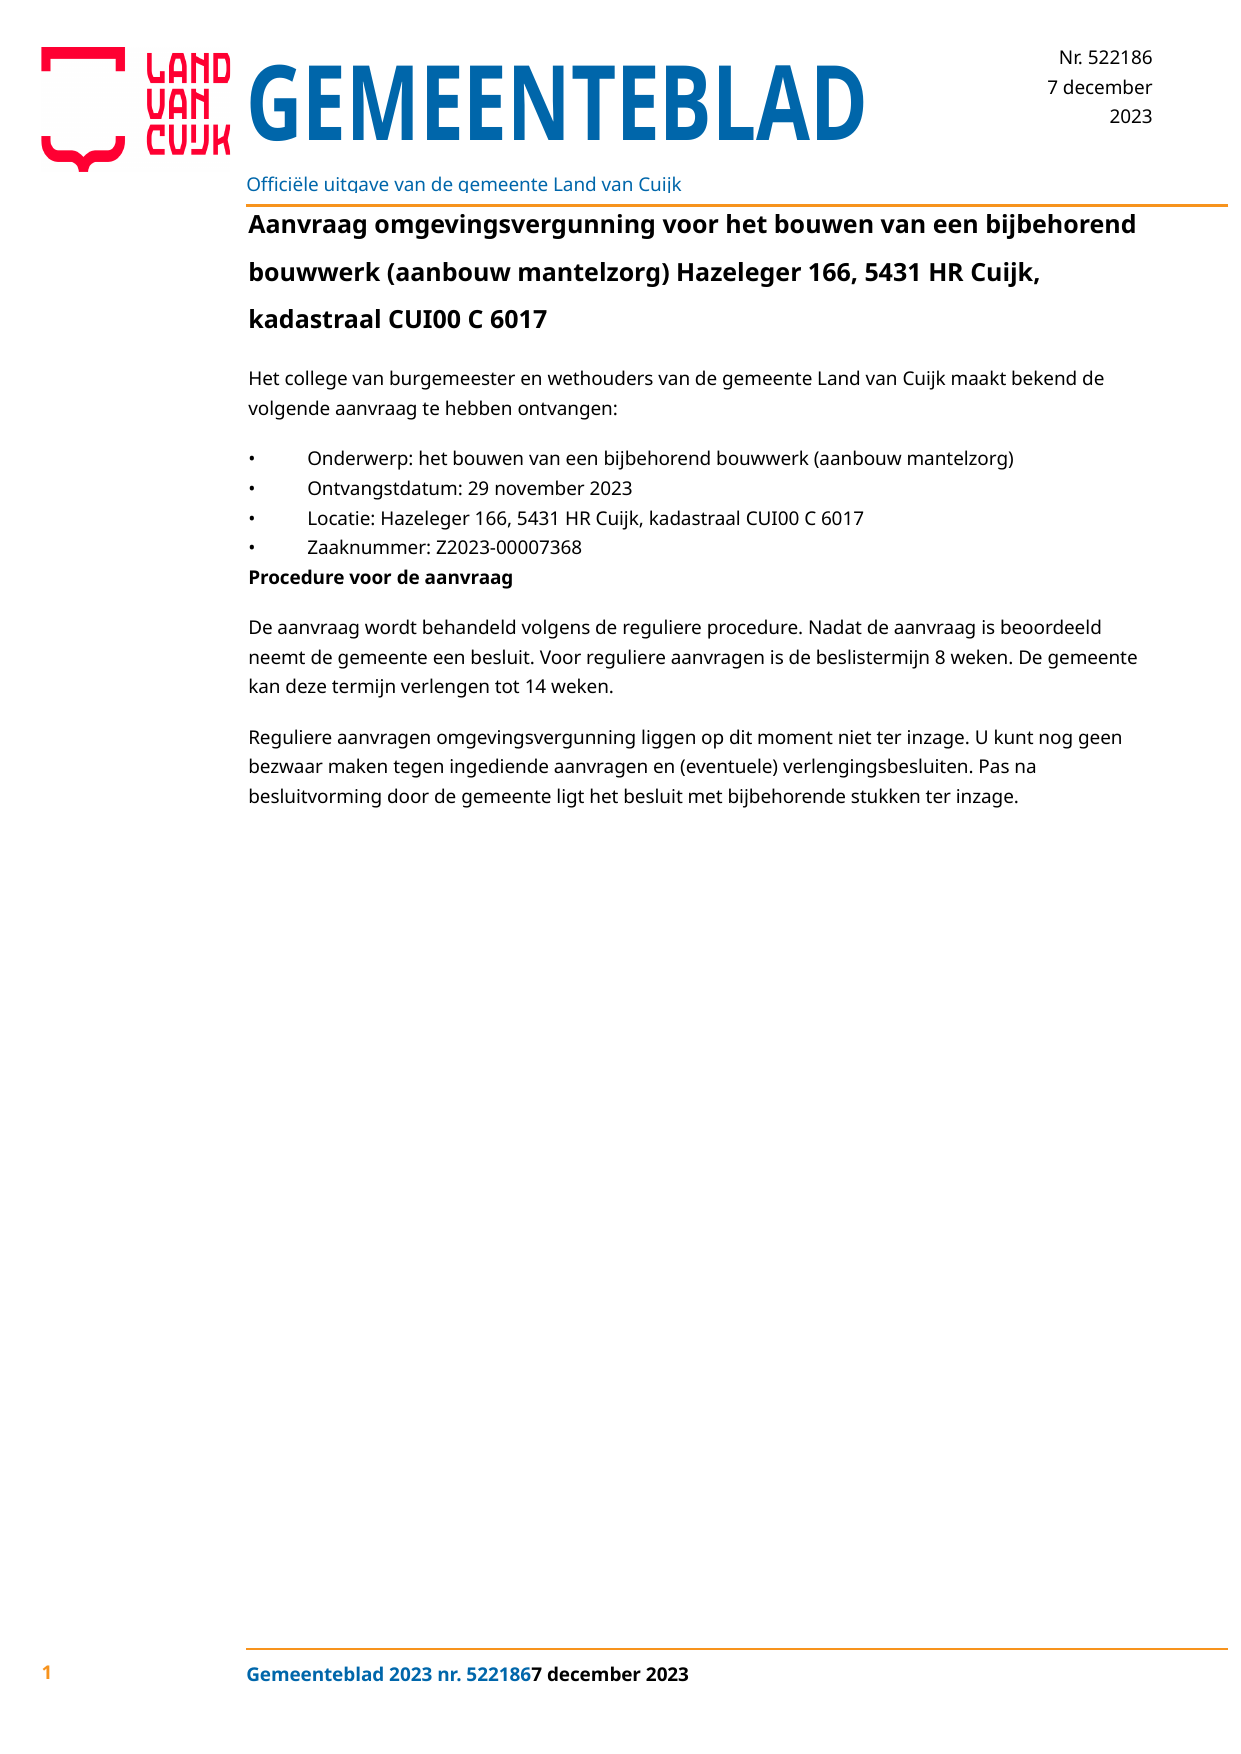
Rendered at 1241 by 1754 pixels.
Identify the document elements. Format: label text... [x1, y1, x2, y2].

list Onderwerp: het bouwen van een bijbehorend bouwwerk (aanbouw mantelzorg) [248, 446, 1152, 471]
list Zaaknummer: Z2023-00007368 [248, 534, 1152, 560]
text Aanvraag omgevingsvergunning voor het bouwen van een bijbehorend bouwwerk (aanbouw mantelzorg) Hazeleger 166, 5431 HR Cuijk, kadastraal CUI00 C 6017 [248, 207, 1152, 336]
list Locatie: Hazeleger 166, 5431 HR Cuijk, kadastraal CUI00 C 6017 [248, 505, 1152, 530]
text Procedure voor de aanvraag [248, 564, 1152, 589]
text Het college van burgemeester en wethouders van de gemeente Land van Cuijk maakt bekend de volgende aanvraag te hebben ontvangen: [248, 366, 1152, 421]
text De aanvraag wordt behandeld volgens de reguliere procedure. Nadat de aanvraag is beoordeeld neemt de gemeente een besluit. Voor reguliere aanvragen is de beslistermijn 8 weken. De gemeente kan deze termijn verlengen tot 14 weken. [248, 614, 1152, 699]
text Reguliere aanvragen omgevingsvergunning liggen op dit moment niet ter inzage. U kunt nog geen bezwaar maken tegen ingediende aanvragen en (eventuele) verlengingsbesluiten. Pas na besluitvorming door de gemeente ligt het besluit met bijbehorende stukken ter inzage. [248, 724, 1152, 809]
list Ontvangstdatum: 29 november 2023 [248, 475, 1152, 501]
picture [41, 47, 231, 172]
